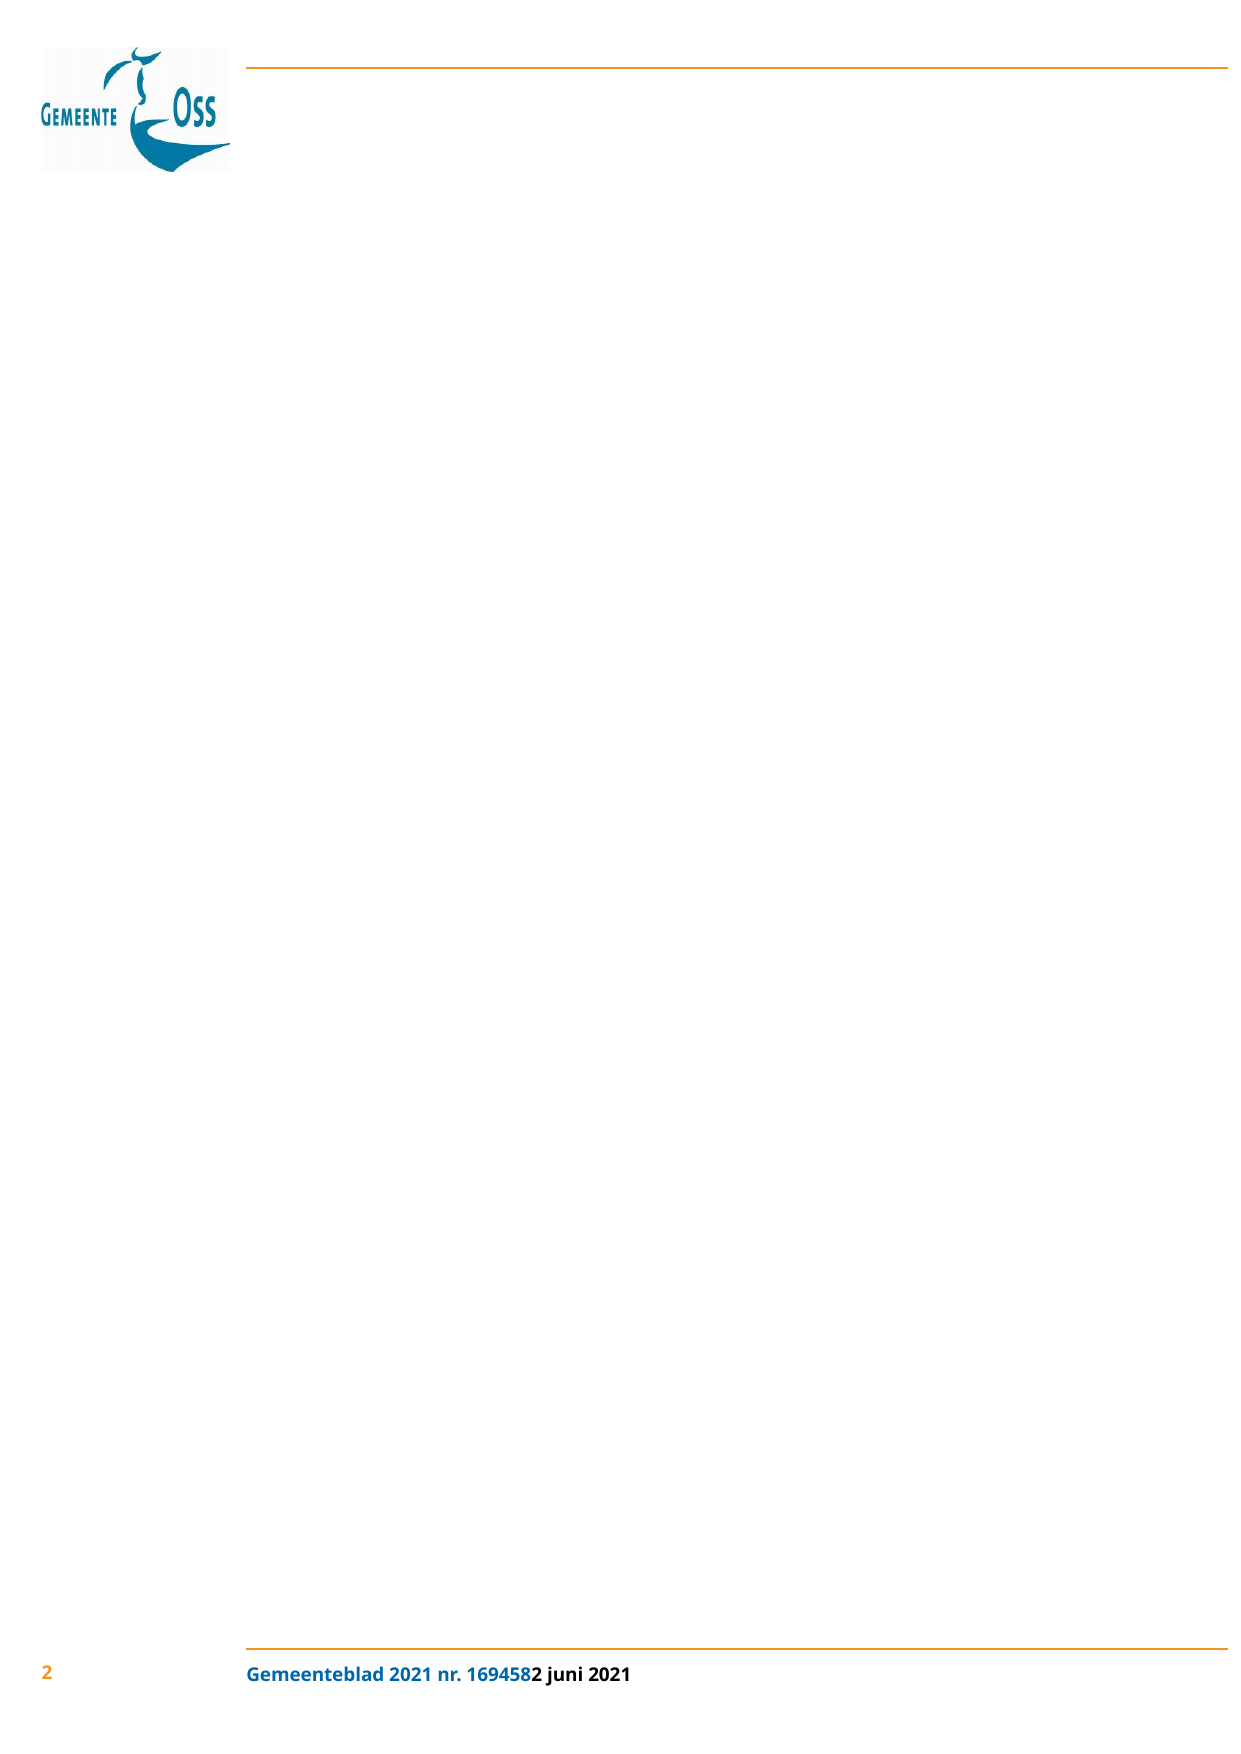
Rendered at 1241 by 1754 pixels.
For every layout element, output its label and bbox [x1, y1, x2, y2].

picture [41, 47, 231, 172]
